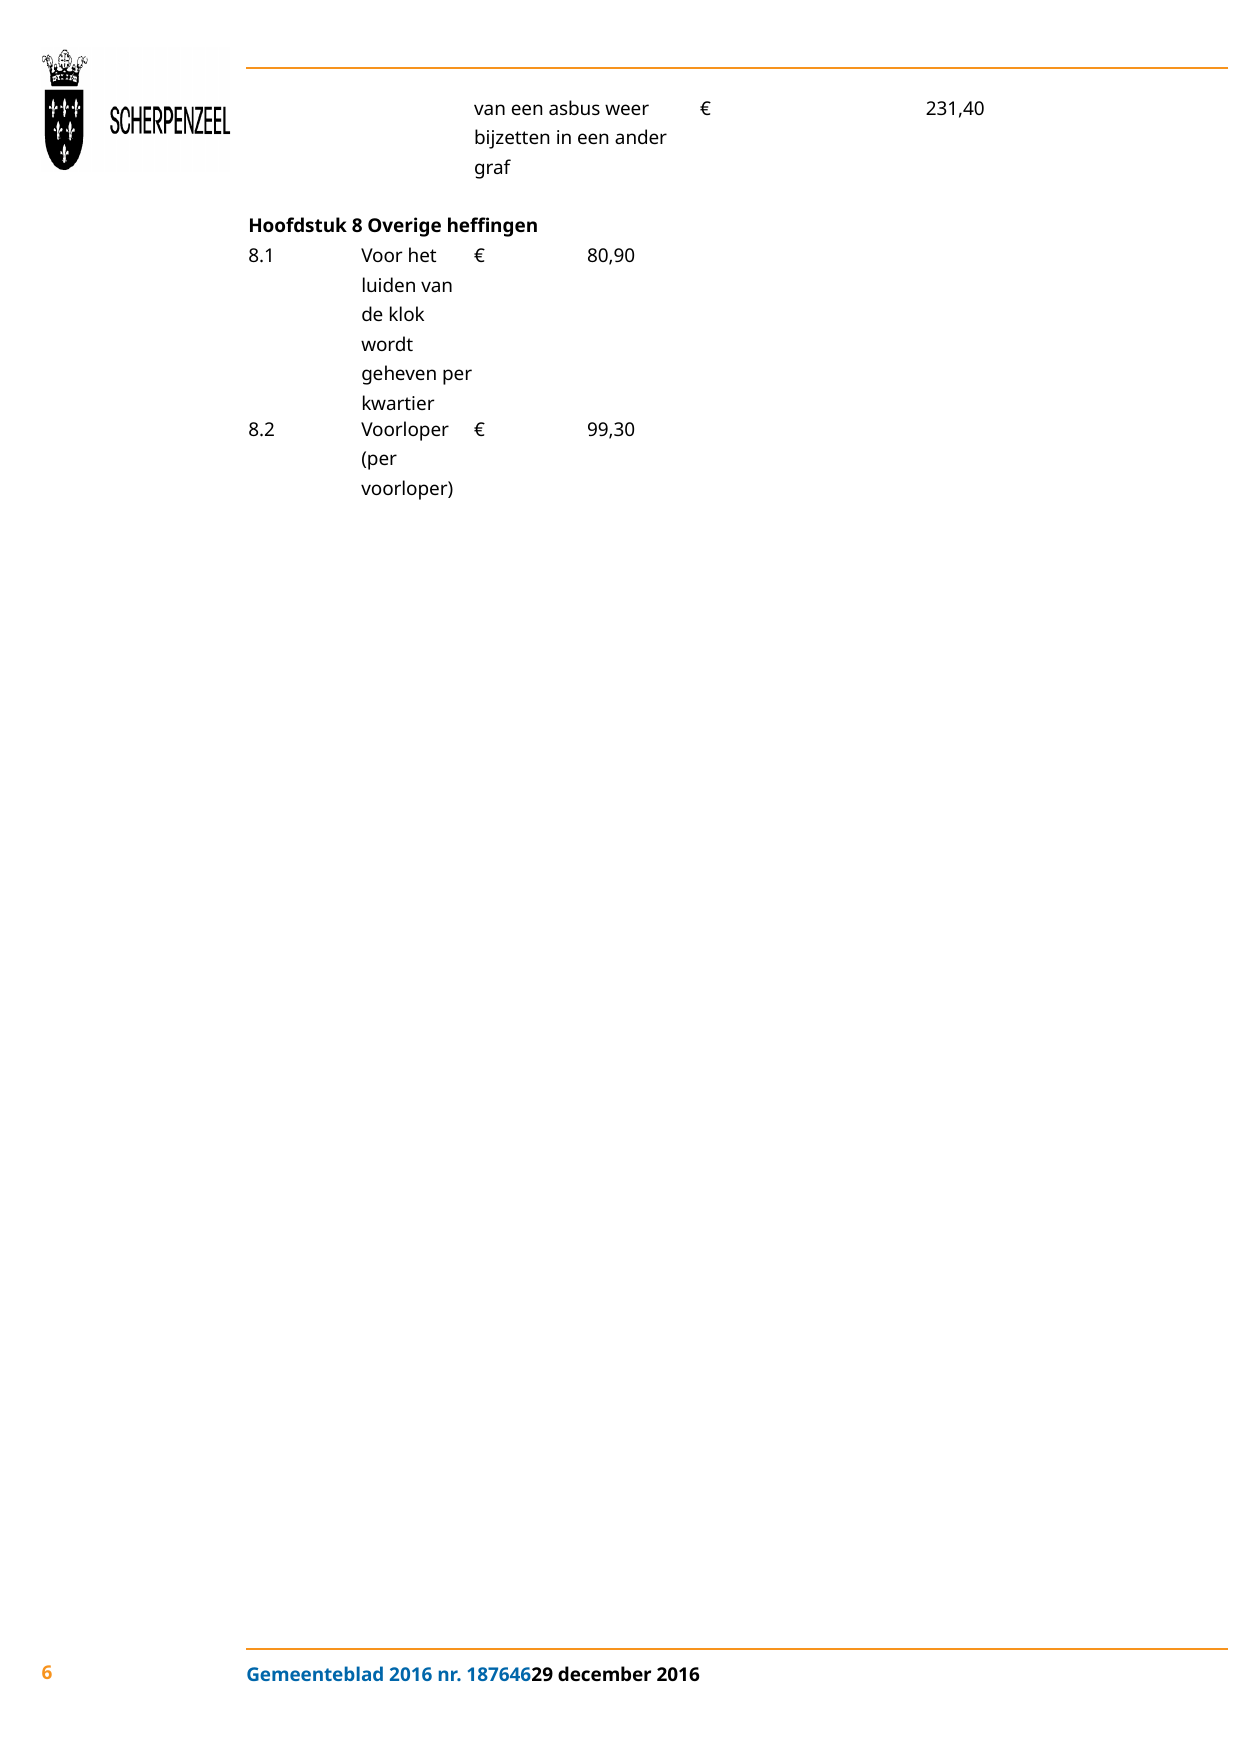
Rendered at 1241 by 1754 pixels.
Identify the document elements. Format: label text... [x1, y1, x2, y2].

table_cell Voorloper (per voorloper) [361, 416, 474, 501]
table_cell [248, 95, 474, 180]
table_cell € [474, 416, 587, 501]
table_cell 231,40 [926, 95, 1152, 180]
table_cell 8.2 [248, 416, 361, 501]
table_cell € [700, 95, 926, 180]
table_cell 99,30 [587, 416, 700, 501]
text Hoofdstuk 8 Overige heffingen [248, 212, 1152, 238]
table_cell van een asbus weer bijzetten in een ander graf [474, 95, 700, 180]
table_header Voor het luiden van de klok wordt geheven per kwartier [361, 242, 474, 416]
picture [41, 47, 231, 172]
table_header 80,90 [587, 242, 700, 416]
table_header 8.1 [248, 242, 361, 416]
table_header € [474, 242, 587, 416]
